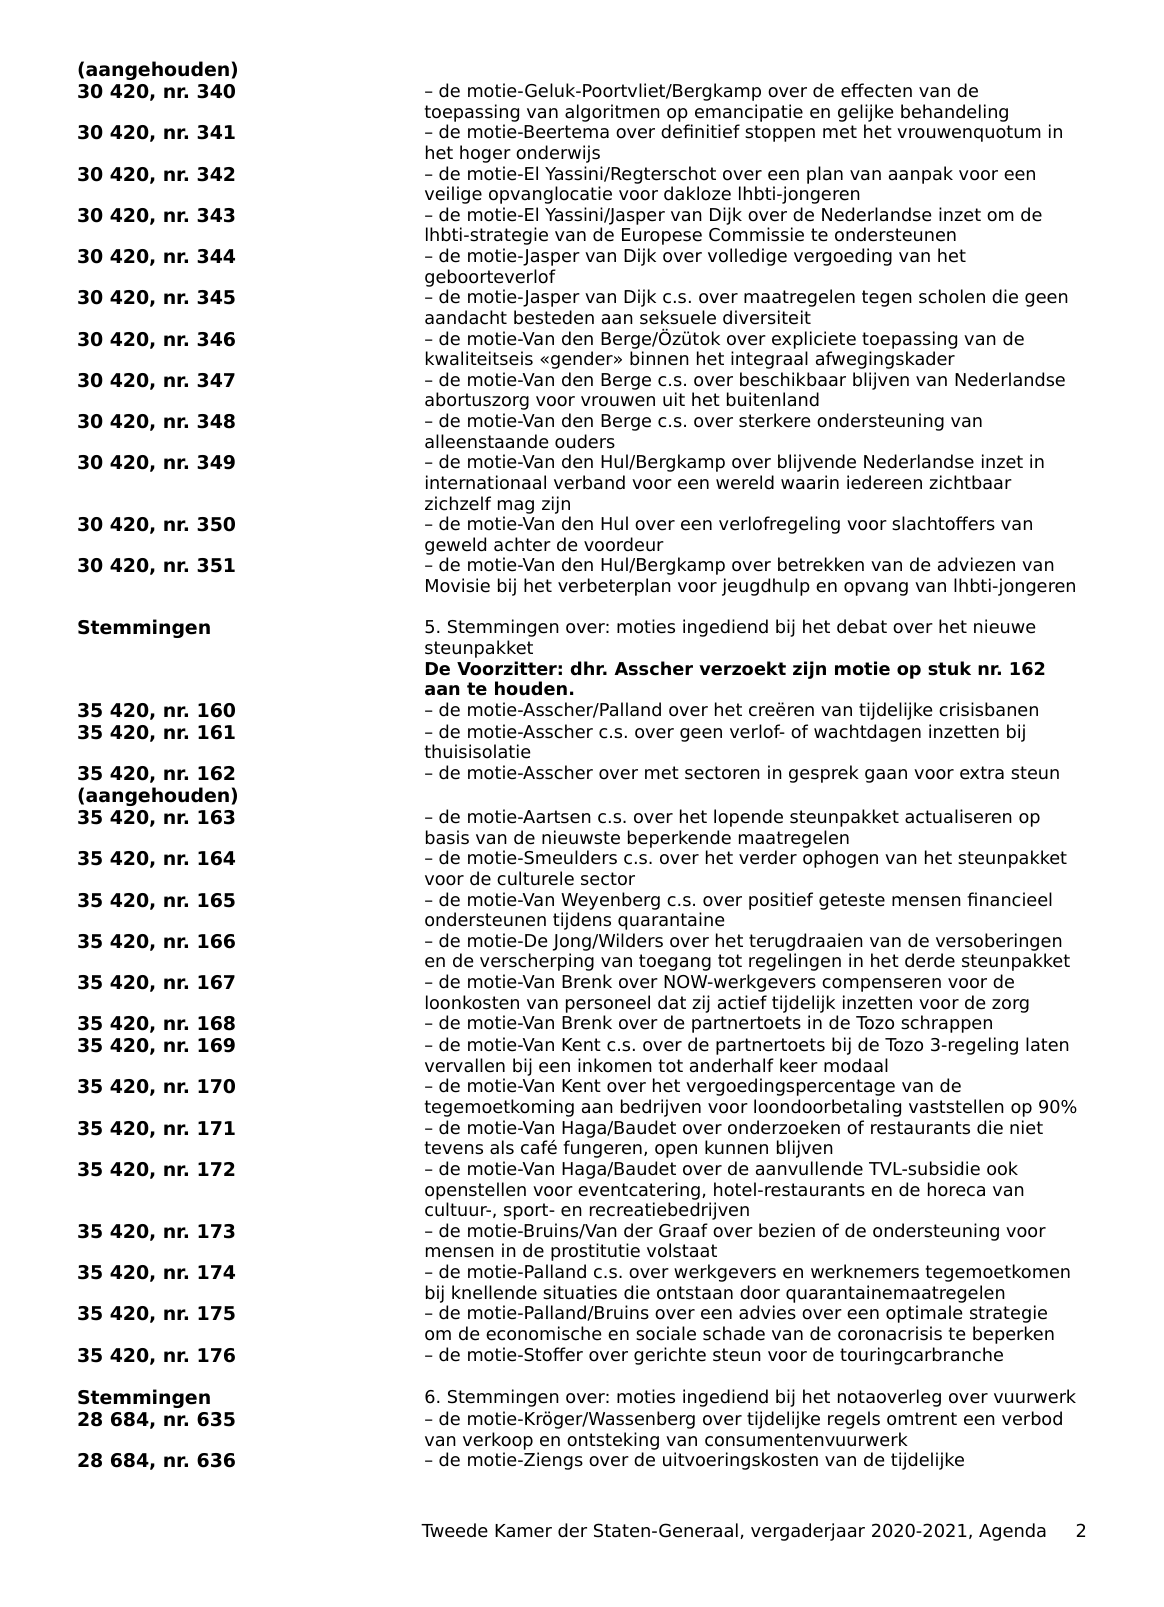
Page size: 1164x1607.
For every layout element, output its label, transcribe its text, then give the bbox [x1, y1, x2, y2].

table_cell [401, 890, 418, 931]
table_cell 35 420, nr. 176 [77, 1345, 401, 1367]
table_cell – de motie-Van den Berge/Özütok over expliciete toepassing van de kwaliteitseis «gender» binnen het integraal afwegingskader [418, 329, 1087, 370]
table_cell [401, 1387, 418, 1409]
table_cell 35 420, nr. 170 [77, 1076, 401, 1118]
table_cell [401, 81, 418, 122]
table_cell 30 420, nr. 350 [77, 514, 401, 555]
table_cell 35 420, nr. 174 [77, 1262, 401, 1303]
table_cell – de motie-Van den Hul/Bergkamp over blijvende Nederlandse inzet in internationaal verband voor een wereld waarin iedereen zichtbaar zichzelf mag zijn [418, 452, 1087, 514]
table_cell – de motie-Kröger/Wassenberg over tijdelijke regels omtrent een verbod van verkoop en ontsteking van consumentenvuurwerk [418, 1409, 1087, 1450]
table_cell [401, 452, 418, 514]
table_cell [401, 164, 418, 205]
table_cell [401, 411, 418, 452]
table_cell – de motie-Jasper van Dijk over volledige vergoeding van het geboorteverlof [418, 246, 1087, 287]
table_cell 35 420, nr. 172 [77, 1159, 401, 1221]
table_cell Stemmingen [77, 1387, 401, 1409]
table_cell [77, 597, 401, 617]
table_cell 30 420, nr. 349 [77, 452, 401, 514]
table_cell 35 420, nr. 164 [77, 848, 401, 889]
table_cell 35 420, nr. 166 [77, 931, 401, 972]
table_cell – de motie-Asscher c.s. over geen verlof- of wachtdagen inzetten bij thuisisolatie [418, 722, 1087, 763]
table_cell – de motie-Bruins/Van der Graaf over bezien of de ondersteuning voor mensen in de prostitutie volstaat [418, 1221, 1087, 1262]
table_cell 30 420, nr. 341 [77, 122, 401, 163]
table_cell – de motie-Stoffer over gerichte steun voor de touringcarbranche [418, 1345, 1087, 1367]
table_cell 30 420, nr. 348 [77, 411, 401, 452]
table_cell [401, 1262, 418, 1303]
table_cell [401, 848, 418, 889]
table_cell – de motie-Palland/Bruins over een advies over een optimale strategie om de economische en sociale schade van de coronacrisis te beperken [418, 1303, 1087, 1344]
table_cell [401, 329, 418, 370]
table_cell [401, 1035, 418, 1076]
table_cell – de motie-Van den Hul over een verlofregeling voor slachtoffers van geweld achter de voordeur [418, 514, 1087, 555]
table_cell 30 420, nr. 344 [77, 246, 401, 287]
table_cell – de motie-De Jong/Wilders over het terugdraaien van de versoberingen en de verscherping van toegang tot regelingen in het derde steunpakket [418, 931, 1087, 972]
table_cell [401, 205, 418, 246]
table_cell De Voorzitter: dhr. Asscher verzoekt zijn motie op stuk nr. 162 aan te houden. [418, 659, 1087, 700]
table_cell – de motie-El Yassini/Regterschot over een plan van aanpak voor een veilige opvanglocatie voor dakloze lhbti-jongeren [418, 164, 1087, 205]
table_cell [418, 597, 1087, 617]
table_cell 35 420, nr. 160 [77, 700, 401, 722]
table_cell [401, 722, 418, 763]
table_cell [77, 1367, 401, 1387]
table_cell [401, 807, 418, 848]
table_cell – de motie-Van den Berge c.s. over beschikbaar blijven van Nederlandse abortuszorg voor vrouwen uit het buitenland [418, 370, 1087, 411]
table_cell 30 420, nr. 346 [77, 329, 401, 370]
table_cell 35 420, nr. 161 [77, 722, 401, 763]
table_cell [401, 246, 418, 287]
table_cell [401, 1221, 418, 1262]
table_cell – de motie-Smeulders c.s. over het verder ophogen van het steunpakket voor de culturele sector [418, 848, 1087, 889]
table_cell – de motie-Van Brenk over de partnertoets in de Tozo schrappen [418, 1013, 1087, 1035]
table_cell – de motie-Beertema over definitief stoppen met het vrouwenquotum in het hoger onderwijs [418, 122, 1087, 163]
table_cell [401, 555, 418, 597]
table_cell [418, 1367, 1087, 1387]
table_cell – de motie-Van den Berge c.s. over sterkere ondersteuning van alleenstaande ouders [418, 411, 1087, 452]
table_cell – de motie-Van Kent c.s. over de partnertoets bij de Tozo 3-regeling laten vervallen bij een inkomen tot anderhalf keer modaal [418, 1035, 1087, 1076]
table_cell 35 420, nr. 169 [77, 1035, 401, 1076]
table_cell 30 420, nr. 342 [77, 164, 401, 205]
table_cell 35 420, nr. 162 (aangehouden) [77, 763, 401, 807]
table_cell – de motie-Jasper van Dijk c.s. over maatregelen tegen scholen die geen aandacht besteden aan seksuele diversiteit [418, 287, 1087, 328]
table_cell – de motie-Geluk-Poortvliet/Bergkamp over de effecten van de toepassing van algoritmen op emancipatie en gelijke behandeling [418, 81, 1087, 122]
table_cell [401, 931, 418, 972]
table_cell [401, 370, 418, 411]
table_cell [401, 1450, 418, 1472]
table_cell – de motie-Asscher over met sectoren in gesprek gaan voor extra steun [418, 763, 1087, 807]
table_cell – de motie-Van den Hul/Bergkamp over betrekken van de adviezen van Movisie bij het verbeterplan voor jeugdhulp en opvang van lhbti-jongeren [418, 555, 1087, 597]
table_cell 35 420, nr. 175 [77, 1303, 401, 1344]
table_cell – de motie-Van Haga/Baudet over de aanvullende TVL-subsidie ook openstellen voor eventcatering, hotel-restaurants en de horeca van cultuur-, sport- en recreatiebedrijven [418, 1159, 1087, 1221]
table_cell [401, 287, 418, 328]
table_cell 35 420, nr. 173 [77, 1221, 401, 1262]
table_cell [401, 659, 418, 700]
table_cell [418, 59, 1087, 81]
table_cell [401, 122, 418, 163]
table_cell 28 684, nr. 636 [77, 1450, 401, 1472]
table_cell 30 420, nr. 340 [77, 81, 401, 122]
table_cell 35 420, nr. 168 [77, 1013, 401, 1035]
table_cell [401, 700, 418, 722]
table_cell 6. Stemmingen over: moties ingediend bij het notaoverleg over vuurwerk [418, 1387, 1087, 1409]
table_cell – de motie-Van Weyenberg c.s. over positief geteste mensen financieel ondersteunen tijdens quarantaine [418, 890, 1087, 931]
table_cell [401, 972, 418, 1013]
table_cell 5. Stemmingen over: moties ingediend bij het debat over het nieuwe steunpakket [418, 617, 1087, 658]
table_cell 35 420, nr. 167 [77, 972, 401, 1013]
table_cell [401, 1076, 418, 1118]
table_cell [401, 1303, 418, 1344]
table_cell – de motie-Aartsen c.s. over het lopende steunpakket actualiseren op basis van de nieuwste beperkende maatregelen [418, 807, 1087, 848]
table_cell [401, 597, 418, 617]
table_cell [77, 659, 401, 700]
table_cell [401, 1409, 418, 1450]
table_cell 35 420, nr. 163 [77, 807, 401, 848]
table_cell 30 420, nr. 347 [77, 370, 401, 411]
table_cell 28 684, nr. 635 [77, 1409, 401, 1450]
table_cell – de motie-Van Haga/Baudet over onderzoeken of restaurants die niet tevens als café fungeren, open kunnen blijven [418, 1118, 1087, 1159]
table_cell 30 420, nr. 351 [77, 555, 401, 597]
table_cell [401, 1159, 418, 1221]
table_cell – de motie-Van Kent over het vergoedingspercentage van de tegemoetkoming aan bedrijven voor loondoorbetaling vaststellen op 90% [418, 1076, 1087, 1118]
table_cell [401, 59, 418, 81]
table_cell (aangehouden) [77, 59, 401, 81]
table_cell [401, 1345, 418, 1367]
table_cell [401, 1118, 418, 1159]
table_cell 30 420, nr. 345 [77, 287, 401, 328]
table_cell 35 420, nr. 165 [77, 890, 401, 931]
table_cell – de motie-Asscher/Palland over het creëren van tijdelijke crisisbanen [418, 700, 1087, 722]
table_cell – de motie-Ziengs over de uitvoeringskosten van de tijdelijke [418, 1450, 1087, 1472]
table_cell – de motie-Palland c.s. over werkgevers en werknemers tegemoetkomen bij knellende situaties die ontstaan door quarantainemaatregelen [418, 1262, 1087, 1303]
table_cell [401, 763, 418, 807]
table_cell Stemmingen [77, 617, 401, 658]
table_cell 30 420, nr. 343 [77, 205, 401, 246]
table_cell – de motie-Van Brenk over NOW-werkgevers compenseren voor de loonkosten van personeel dat zij actief tijdelijk inzetten voor de zorg [418, 972, 1087, 1013]
table_cell [401, 617, 418, 658]
table_cell 35 420, nr. 171 [77, 1118, 401, 1159]
table_cell [401, 514, 418, 555]
table_cell – de motie-El Yassini/Jasper van Dijk over de Nederlandse inzet om de lhbti-strategie van de Europese Commissie te ondersteunen [418, 205, 1087, 246]
table_cell [401, 1013, 418, 1035]
table_cell [401, 1367, 418, 1387]
